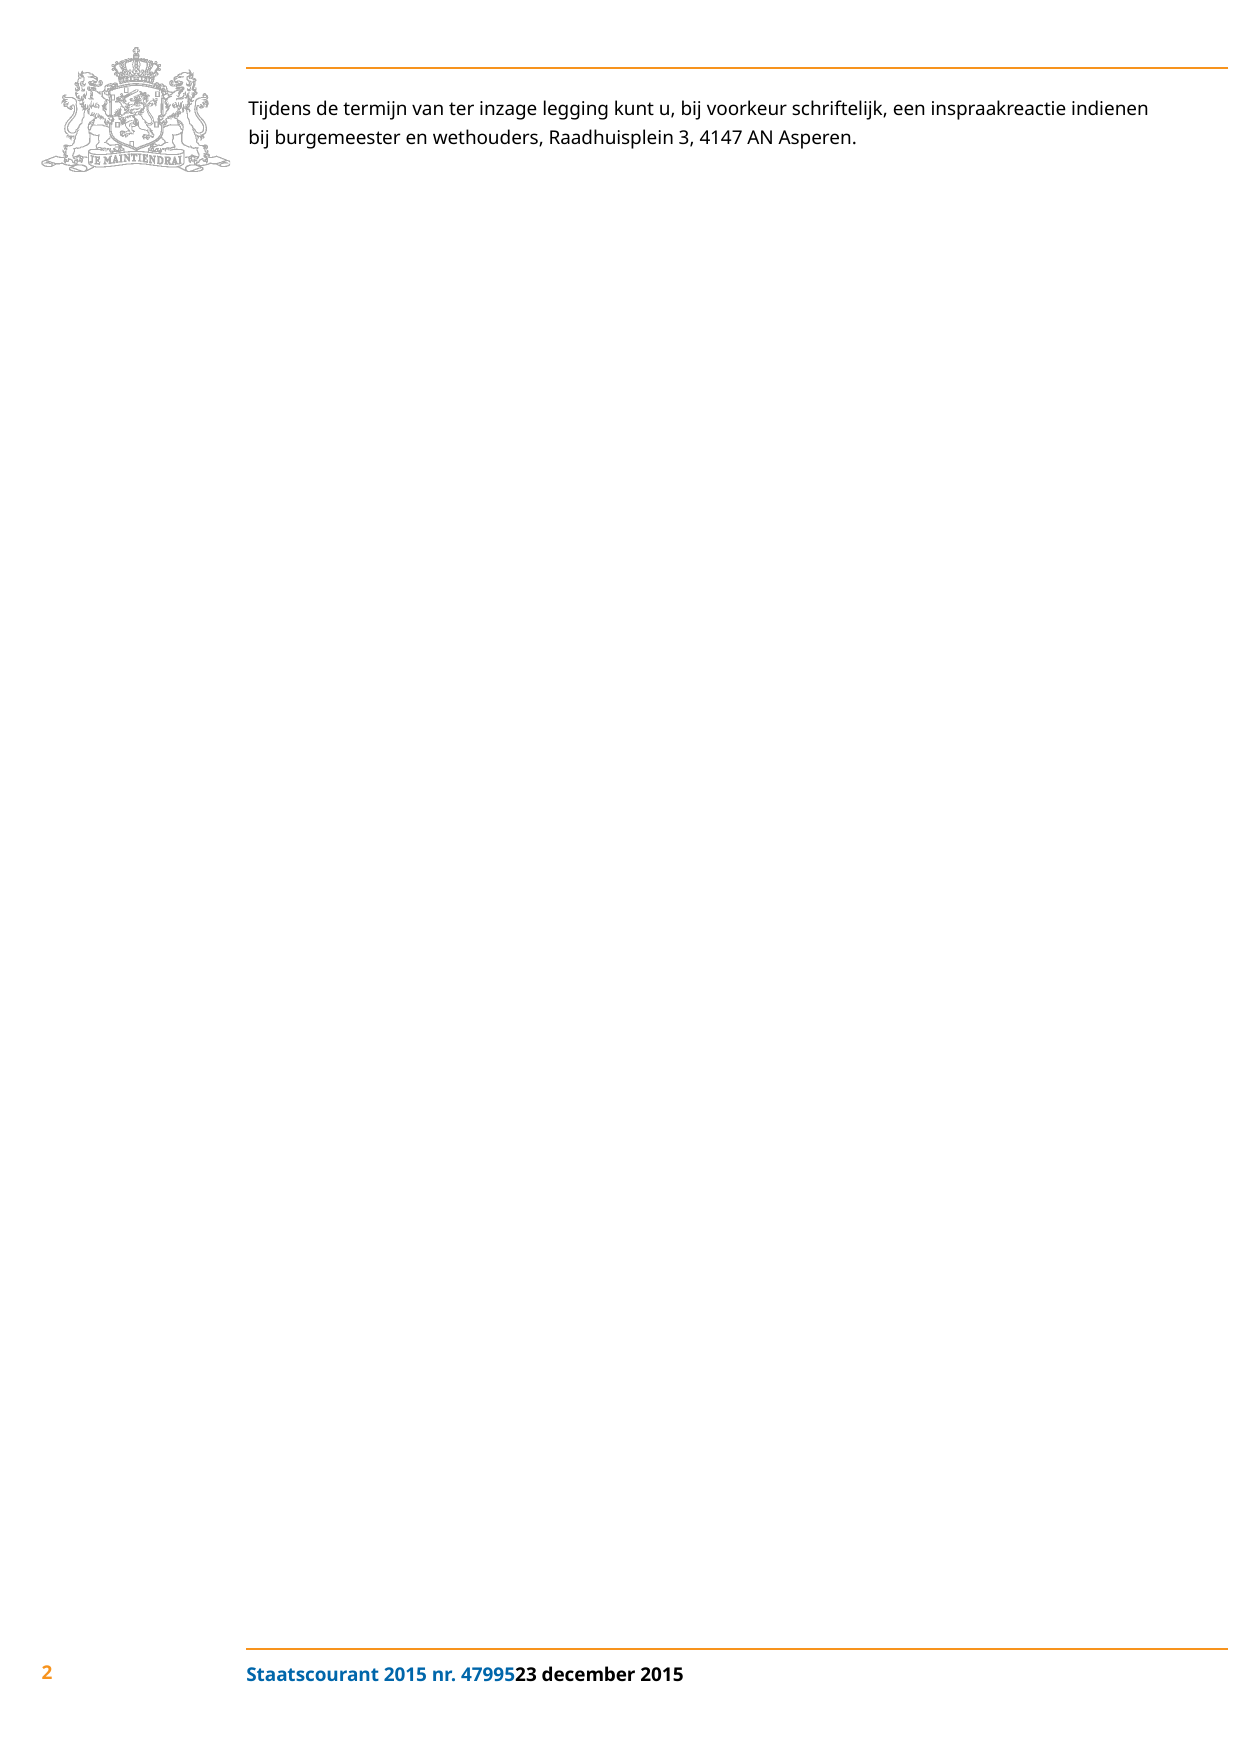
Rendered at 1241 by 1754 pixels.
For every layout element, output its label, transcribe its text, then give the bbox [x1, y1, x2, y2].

picture [41, 47, 231, 172]
text Tijdens de termijn van ter inzage legging kunt u, bij voorkeur schriftelijk, een inspraakreactie indienen bij burgemeester en wethouders, Raadhuisplein 3, 4147 AN Asperen. [248, 95, 1152, 150]
